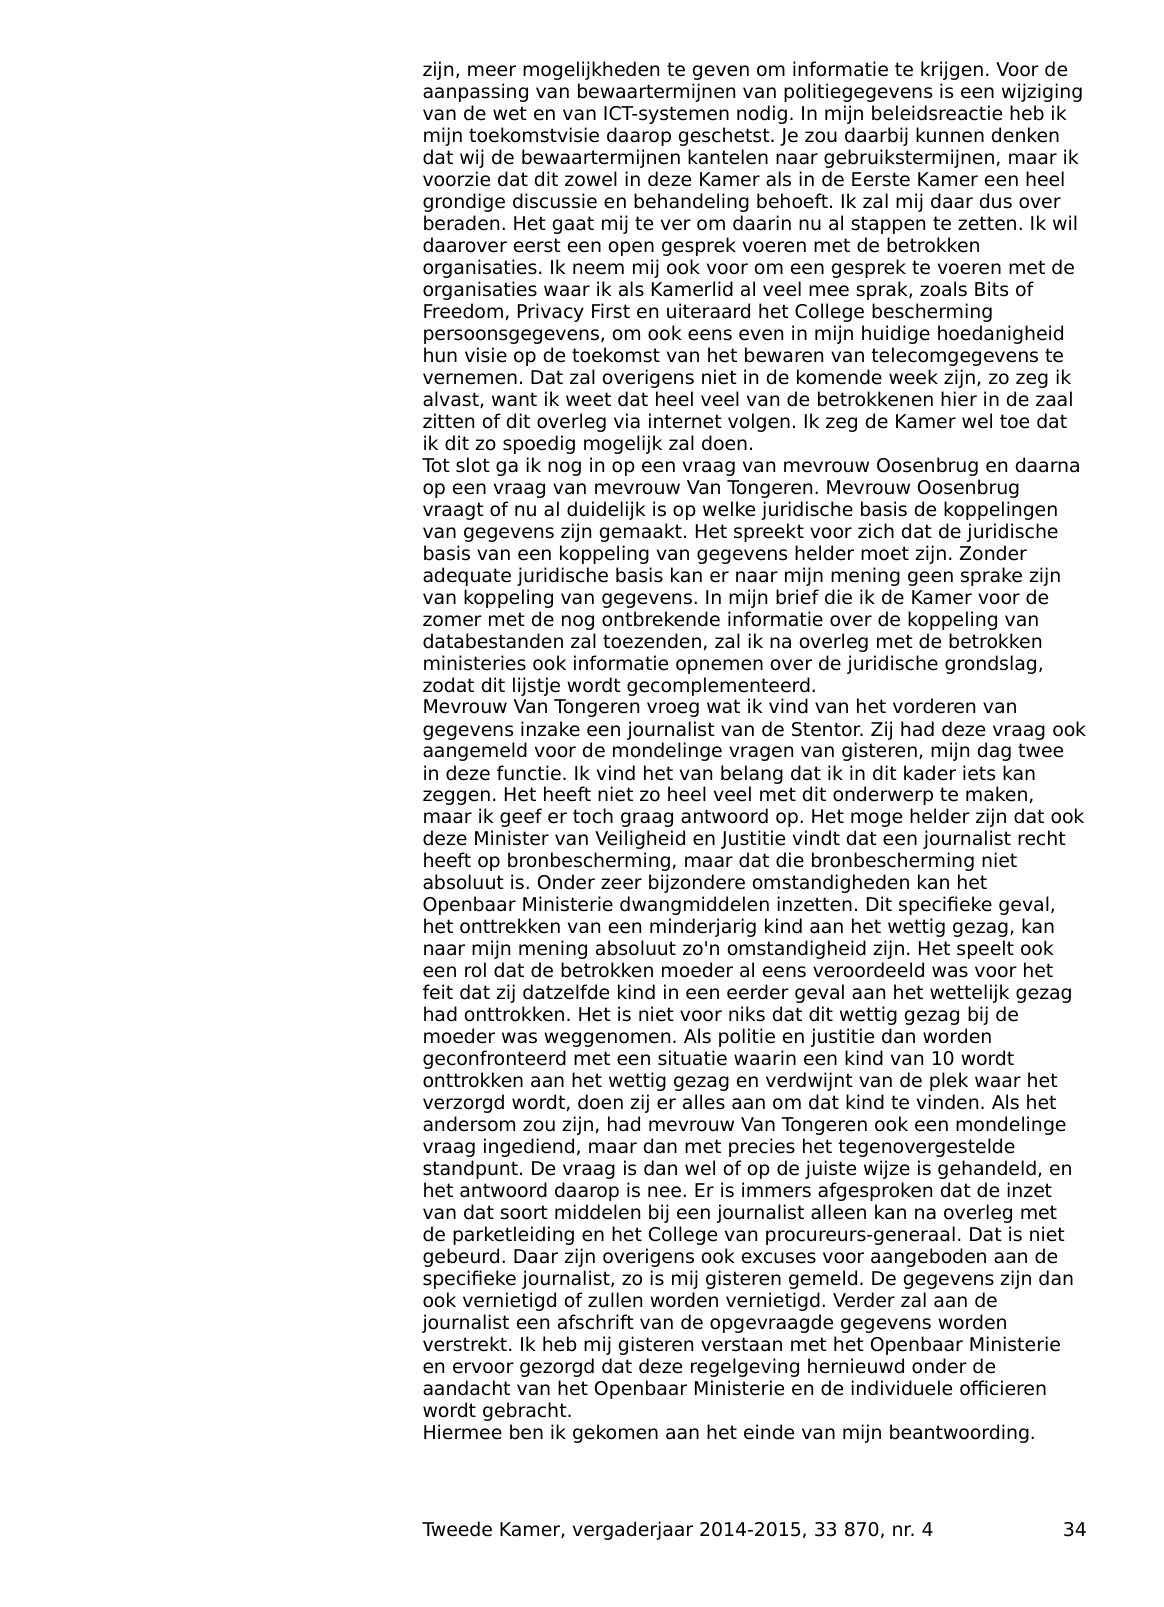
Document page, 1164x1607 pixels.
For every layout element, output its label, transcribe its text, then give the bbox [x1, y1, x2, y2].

text Tot slot ga ik nog in op een vraag van mevrouw Oosenbrug en daarna op een vraag van mevrouw Van Tongeren. Mevrouw Oosenbrug vraagt of nu al duidelijk is op welke juridische basis de koppelingen van gegevens zijn gemaakt. Het spreekt voor zich dat de juridische basis van een koppeling van gegevens helder moet zijn. Zonder adequate juridische basis kan er naar mijn mening geen sprake zijn van koppeling van gegevens. In mijn brief die ik de Kamer voor de zomer met de nog ontbrekende informatie over de koppeling van databestanden zal toezenden, zal ik na overleg met de betrokken ministeries ook informatie opnemen over de juridische grondslag, zodat dit lijstje wordt gecomplementeerd. [422, 455, 1087, 696]
text Hiermee ben ik gekomen aan het einde van mijn beantwoording. [422, 1422, 1087, 1444]
text zijn, meer mogelijkheden te geven om informatie te krijgen. Voor de aanpassing van bewaartermijnen van politiegegevens is een wijziging van de wet en van ICT-systemen nodig. In mijn beleidsreactie heb ik mijn toekomstvisie daarop geschetst. Je zou daarbij kunnen denken dat wij de bewaartermijnen kantelen naar gebruikstermijnen, maar ik voorzie dat dit zowel in deze Kamer als in de Eerste Kamer een heel grondige discussie en behandeling behoeft. Ik zal mij daar dus over beraden. Het gaat mij te ver om daarin nu al stappen te zetten. Ik wil daarover eerst een open gesprek voeren met de betrokken organisaties. Ik neem mij ook voor om een gesprek te voeren met de organisaties waar ik als Kamerlid al veel mee sprak, zoals Bits of Freedom, Privacy First en uiteraard het College bescherming persoonsgegevens, om ook eens even in mijn huidige hoedanigheid hun visie op de toekomst van het bewaren van telecomgegevens te vernemen. Dat zal overigens niet in de komende week zijn, zo zeg ik alvast, want ik weet dat heel veel van de betrokkenen hier in de zaal zitten of dit overleg via internet volgen. Ik zeg de Kamer wel toe dat ik dit zo spoedig mogelijk zal doen. [422, 59, 1087, 455]
text Mevrouw Van Tongeren vroeg wat ik vind van het vorderen van gegevens inzake een journalist van de Stentor. Zij had deze vraag ook aangemeld voor de mondelinge vragen van gisteren, mijn dag twee in deze functie. Ik vind het van belang dat ik in dit kader iets kan zeggen. Het heeft niet zo heel veel met dit onderwerp te maken, maar ik geef er toch graag antwoord op. Het moge helder zijn dat ook deze Minister van Veiligheid en Justitie vindt dat een journalist recht heeft op bronbescherming, maar dat die bronbescherming niet absoluut is. Onder zeer bijzondere omstandigheden kan het Openbaar Ministerie dwangmiddelen inzetten. Dit specifieke geval, het onttrekken van een minderjarig kind aan het wettig gezag, kan naar mijn mening absoluut zo'n omstandigheid zijn. Het speelt ook een rol dat de betrokken moeder al eens veroordeeld was voor het feit dat zij datzelfde kind in een eerder geval aan het wettelijk gezag had onttrokken. Het is niet voor niks dat dit wettig gezag bij de moeder was weggenomen. Als politie en justitie dan worden geconfronteerd met een situatie waarin een kind van 10 wordt onttrokken aan het wettig gezag en verdwijnt van de plek waar het verzorgd wordt, doen zij er alles aan om dat kind te vinden. Als het andersom zou zijn, had mevrouw Van Tongeren ook een mondelinge vraag ingediend, maar dan met precies het tegenovergestelde standpunt. De vraag is dan wel of op de juiste wijze is gehandeld, en het antwoord daarop is nee. Er is immers afgesproken dat de inzet van dat soort middelen bij een journalist alleen kan na overleg met de parketleiding en het College van procureurs-generaal. Dat is niet gebeurd. Daar zijn overigens ook excuses voor aangeboden aan de specifieke journalist, zo is mij gisteren gemeld. De gegevens zijn dan ook vernietigd of zullen worden vernietigd. Verder zal aan de journalist een afschrift van de opgevraagde gegevens worden verstrekt. Ik heb mij gisteren verstaan met het Openbaar Ministerie en ervoor gezorgd dat deze regelgeving hernieuwd onder de aandacht van het Openbaar Ministerie en de individuele officieren wordt gebracht. [422, 696, 1087, 1422]
